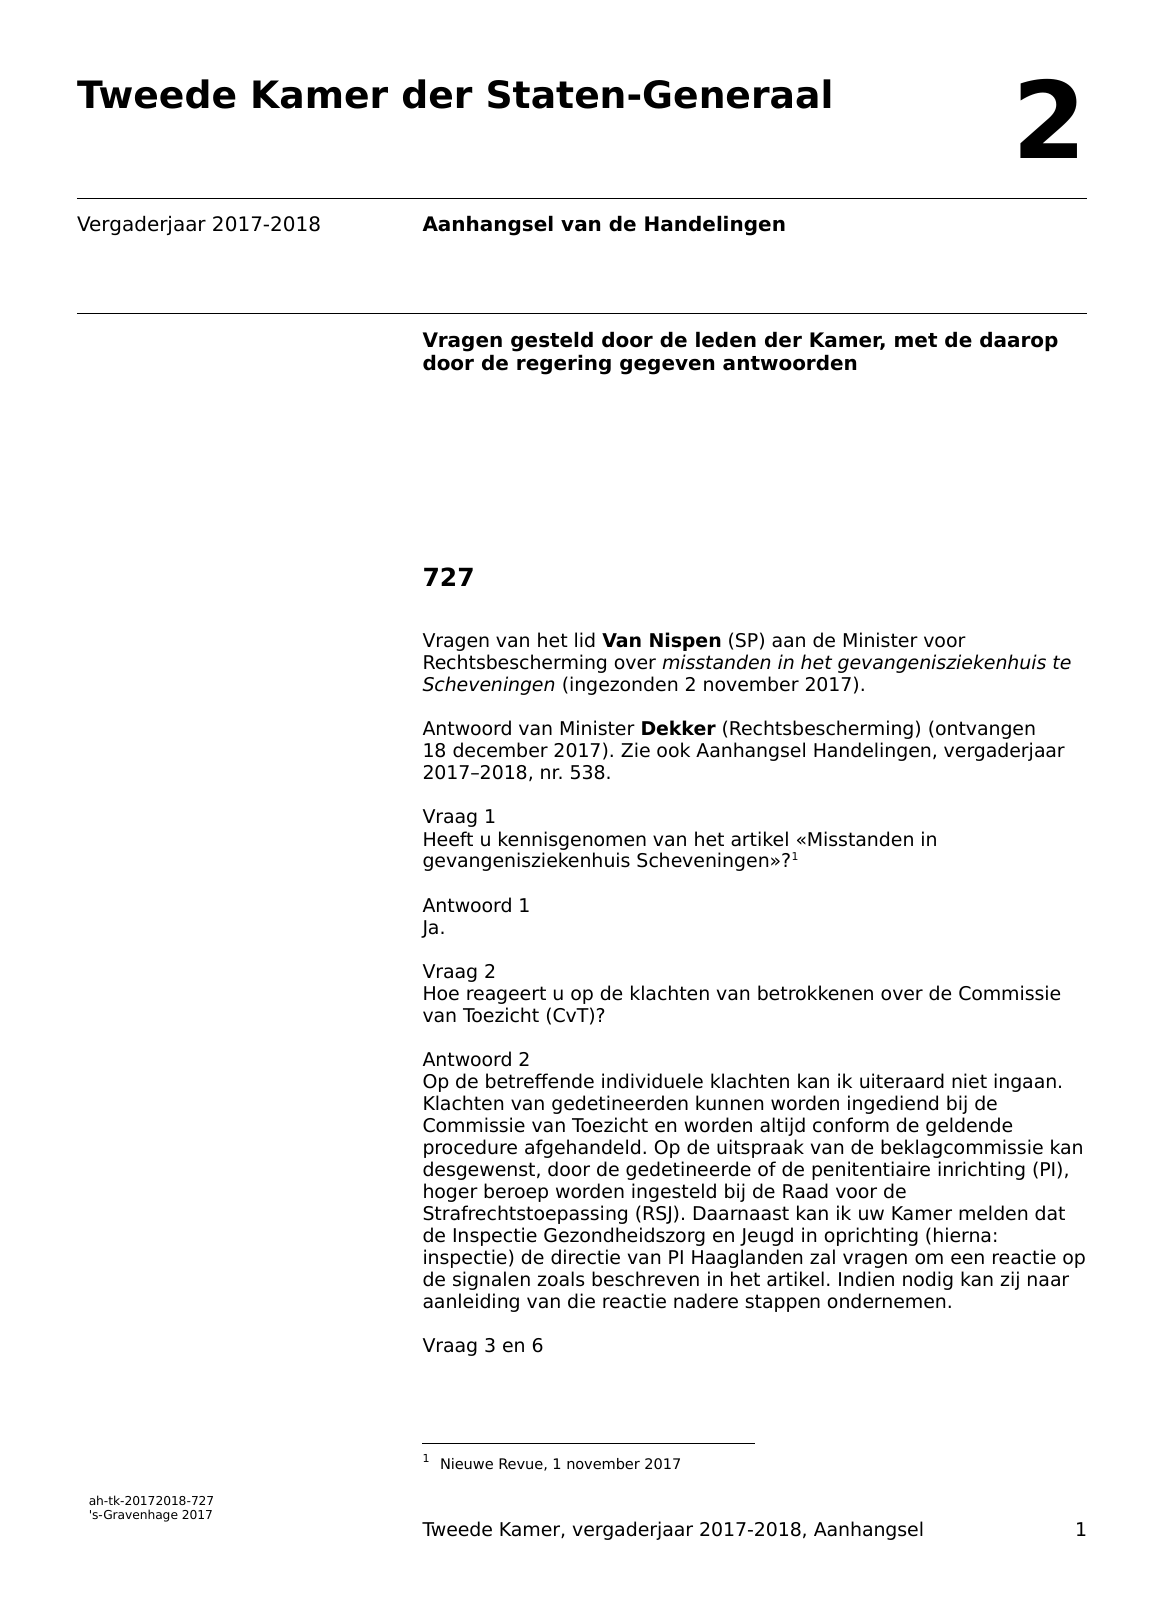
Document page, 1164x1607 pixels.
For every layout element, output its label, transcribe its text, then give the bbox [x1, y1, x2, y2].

text Heeft u kennisgenomen van het artikel «Misstanden in gevangenisziekenhuis Scheveningen»? [422, 828, 1087, 872]
text Ja. [422, 917, 1087, 938]
text Hoe reageert u op de klachten van betrokkenen over de Commissie van Toezicht (CvT)? [422, 983, 1087, 1027]
table_cell Vergaderjaar 2017-2018 [77, 199, 422, 313]
text Vragen van het lid Van Nispen (SP) aan de Minister voor Rechtsbescherming over misstanden in het gevangenisziekenhuis te Scheveningen (ingezonden 2 november 2017). [422, 630, 1087, 696]
table_header 2 [886, 59, 1087, 198]
table_cell [77, 314, 422, 375]
text Nieuwe Revue, 1 november 2017 [422, 1452, 1087, 1474]
table_cell Vragen gesteld door de leden der Kamer, met de daarop door de regering gegeven antwoorden [422, 314, 1087, 375]
text Antwoord 1 [422, 894, 1087, 917]
text 727 [422, 563, 1087, 592]
text Antwoord 2 [422, 1049, 1087, 1071]
text Antwoord van Minister Dekker (Rechtsbescherming) (ontvangen 18 december 2017). Zie ook Aanhangsel Handelingen, vergaderjaar 2017–2018, nr. 538. [422, 718, 1087, 784]
text Op de betreffende individuele klachten kan ik uiteraard niet ingaan. Klachten van gedetineerden kunnen worden ingediend bij de Commissie van Toezicht en worden altijd conform de geldende procedure afgehandeld. Op de uitspraak van de beklagcommissie kan desgewenst, door de gedetineerde of de penitentiaire inrichting (PI), hoger beroep worden ingesteld bij de Raad voor de Strafrechtstoepassing (RSJ). Daarnaast kan ik uw Kamer melden dat de Inspectie Gezondheidszorg en Jeugd in oprichting (hierna: inspectie) de directie van PI Haaglanden zal vragen om een reactie op de signalen zoals beschreven in het artikel. Indien nodig kan zij naar aanleiding van die reactie nadere stappen ondernemen. [422, 1071, 1087, 1313]
text 's-Gravenhage 2017 [88, 1508, 323, 1522]
text ah-tk-20172018-727 [88, 1494, 323, 1508]
text Vraag 1 [422, 806, 1087, 828]
table_cell Aanhangsel van de Handelingen [422, 199, 1087, 313]
text Vraag 2 [422, 961, 1087, 983]
table_header Tweede Kamer der Staten-Generaal [77, 59, 886, 198]
text Vraag 3 en 6 [422, 1335, 1087, 1357]
